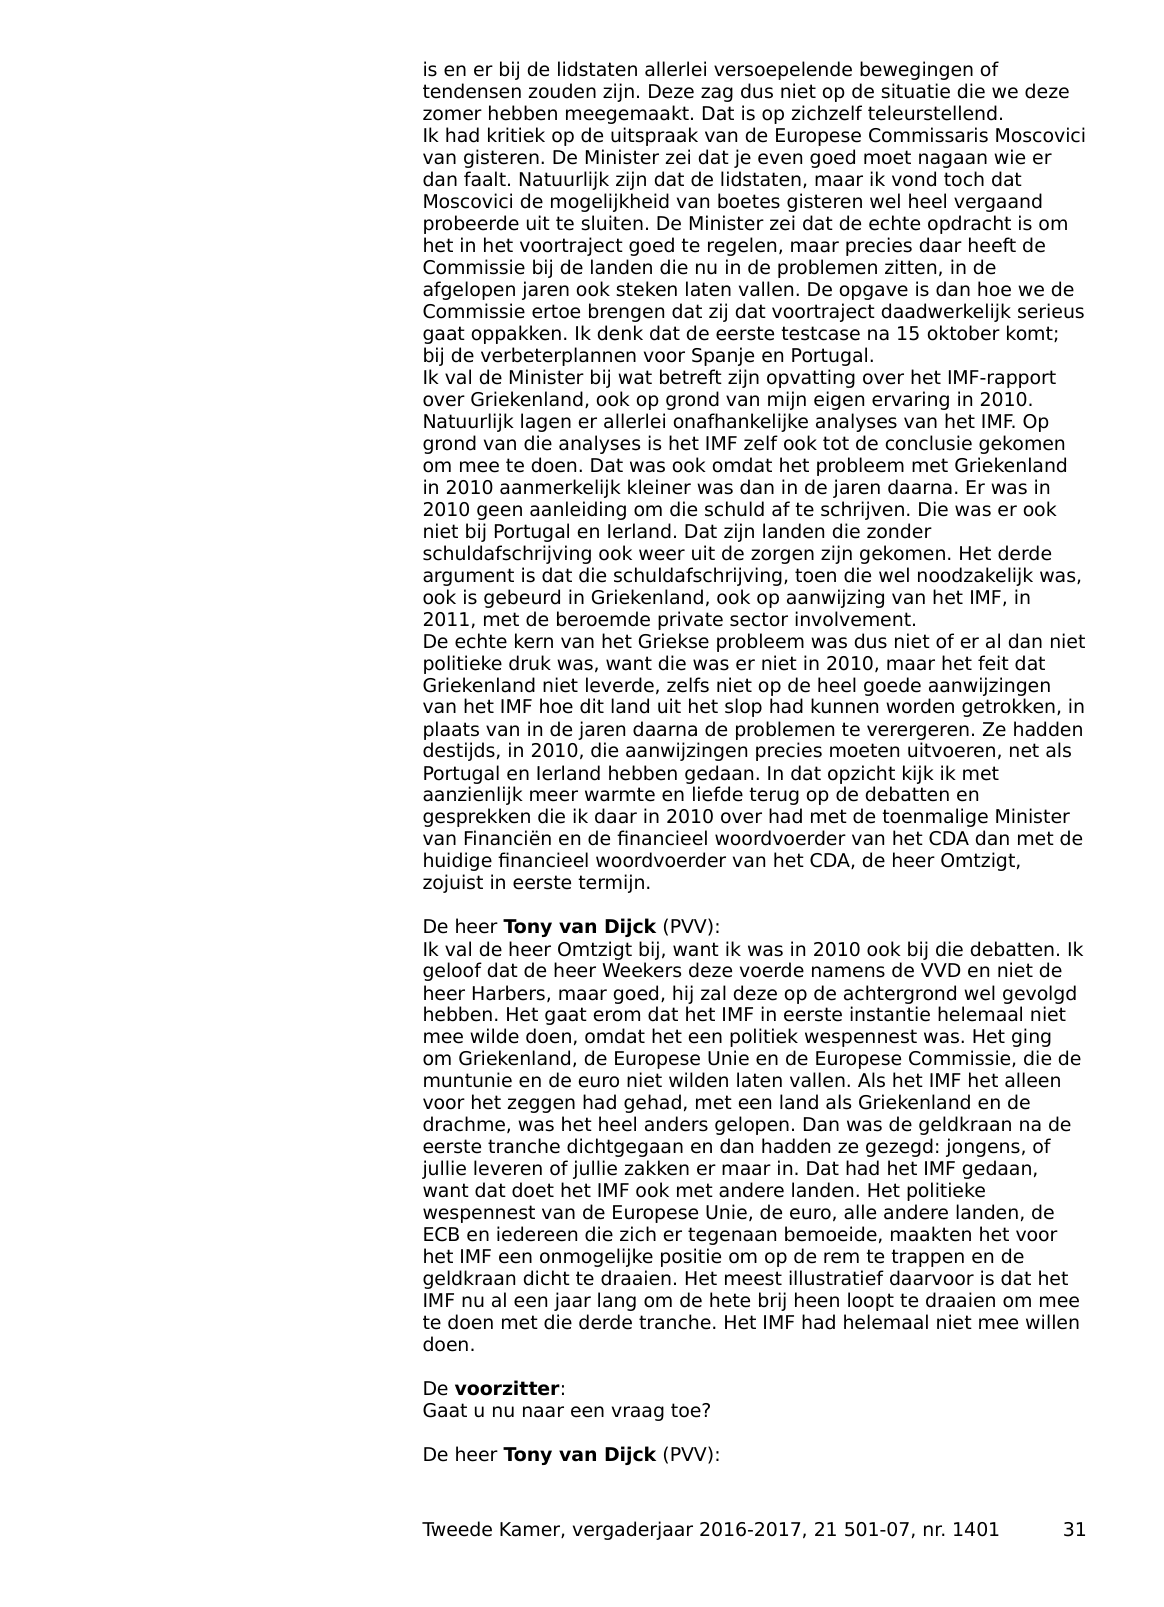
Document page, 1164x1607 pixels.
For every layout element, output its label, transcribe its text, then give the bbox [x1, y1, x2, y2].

text De heer Tony van Dijck (PVV): [422, 916, 1087, 938]
text De heer Tony van Dijck (PVV): [422, 1444, 1087, 1466]
text Ik val de Minister bij wat betreft zijn opvatting over het IMF-rapport over Griekenland, ook op grond van mijn eigen ervaring in 2010. Natuurlijk lagen er allerlei onafhankelijke analyses van het IMF. Op grond van die analyses is het IMF zelf ook tot de conclusie gekomen om mee te doen. Dat was ook omdat het probleem met Griekenland in 2010 aanmerkelijk kleiner was dan in de jaren daarna. Er was in 2010 geen aanleiding om die schuld af te schrijven. Die was er ook niet bij Portugal en Ierland. Dat zijn landen die zonder schuldafschrijving ook weer uit de zorgen zijn gekomen. Het derde argument is dat die schuldafschrijving, toen die wel noodzakelijk was, ook is gebeurd in Griekenland, ook op aanwijzing van het IMF, in 2011, met de beroemde private sector involvement. [422, 367, 1087, 631]
text De voorzitter: [422, 1378, 1087, 1400]
text is en er bij de lidstaten allerlei versoepelende bewegingen of tendensen zouden zijn. Deze zag dus niet op de situatie die we deze zomer hebben meegemaakt. Dat is op zichzelf teleurstellend. [422, 59, 1087, 125]
text Gaat u nu naar een vraag toe? [422, 1400, 1087, 1422]
text Ik val de heer Omtzigt bij, want ik was in 2010 ook bij die debatten. Ik geloof dat de heer Weekers deze voerde namens de VVD en niet de heer Harbers, maar goed, hij zal deze op de achtergrond wel gevolgd hebben. Het gaat erom dat het IMF in eerste instantie helemaal niet mee wilde doen, omdat het een politiek wespennest was. Het ging om Griekenland, de Europese Unie en de Europese Commissie, die de muntunie en de euro niet wilden laten vallen. Als het IMF het alleen voor het zeggen had gehad, met een land als Griekenland en de drachme, was het heel anders gelopen. Dan was de geldkraan na de eerste tranche dichtgegaan en dan hadden ze gezegd: jongens, of jullie leveren of jullie zakken er maar in. Dat had het IMF gedaan, want dat doet het IMF ook met andere landen. Het politieke wespennest van de Europese Unie, de euro, alle andere landen, de ECB en iedereen die zich er tegenaan bemoeide, maakten het voor het IMF een onmogelijke positie om op de rem te trappen en de geldkraan dicht te draaien. Het meest illustratief daarvoor is dat het IMF nu al een jaar lang om de hete brij heen loopt te draaien om mee te doen met die derde tranche. Het IMF had helemaal niet mee willen doen. [422, 938, 1087, 1356]
text De echte kern van het Griekse probleem was dus niet of er al dan niet politieke druk was, want die was er niet in 2010, maar het feit dat Griekenland niet leverde, zelfs niet op de heel goede aanwijzingen van het IMF hoe dit land uit het slop had kunnen worden getrokken, in plaats van in de jaren daarna de problemen te verergeren. Ze hadden destijds, in 2010, die aanwijzingen precies moeten uitvoeren, net als Portugal en Ierland hebben gedaan. In dat opzicht kijk ik met aanzienlijk meer warmte en liefde terug op de debatten en gesprekken die ik daar in 2010 over had met de toenmalige Minister van Financiën en de financieel woordvoerder van het CDA dan met de huidige financieel woordvoerder van het CDA, de heer Omtzigt, zojuist in eerste termijn. [422, 631, 1087, 894]
text Ik had kritiek op de uitspraak van de Europese Commissaris Moscovici van gisteren. De Minister zei dat je even goed moet nagaan wie er dan faalt. Natuurlijk zijn dat de lidstaten, maar ik vond toch dat Moscovici de mogelijkheid van boetes gisteren wel heel vergaand probeerde uit te sluiten. De Minister zei dat de echte opdracht is om het in het voortraject goed te regelen, maar precies daar heeft de Commissie bij de landen die nu in de problemen zitten, in de afgelopen jaren ook steken laten vallen. De opgave is dan hoe we de Commissie ertoe brengen dat zij dat voortraject daadwerkelijk serieus gaat oppakken. Ik denk dat de eerste testcase na 15 oktober komt; bij de verbeterplannen voor Spanje en Portugal. [422, 125, 1087, 367]
